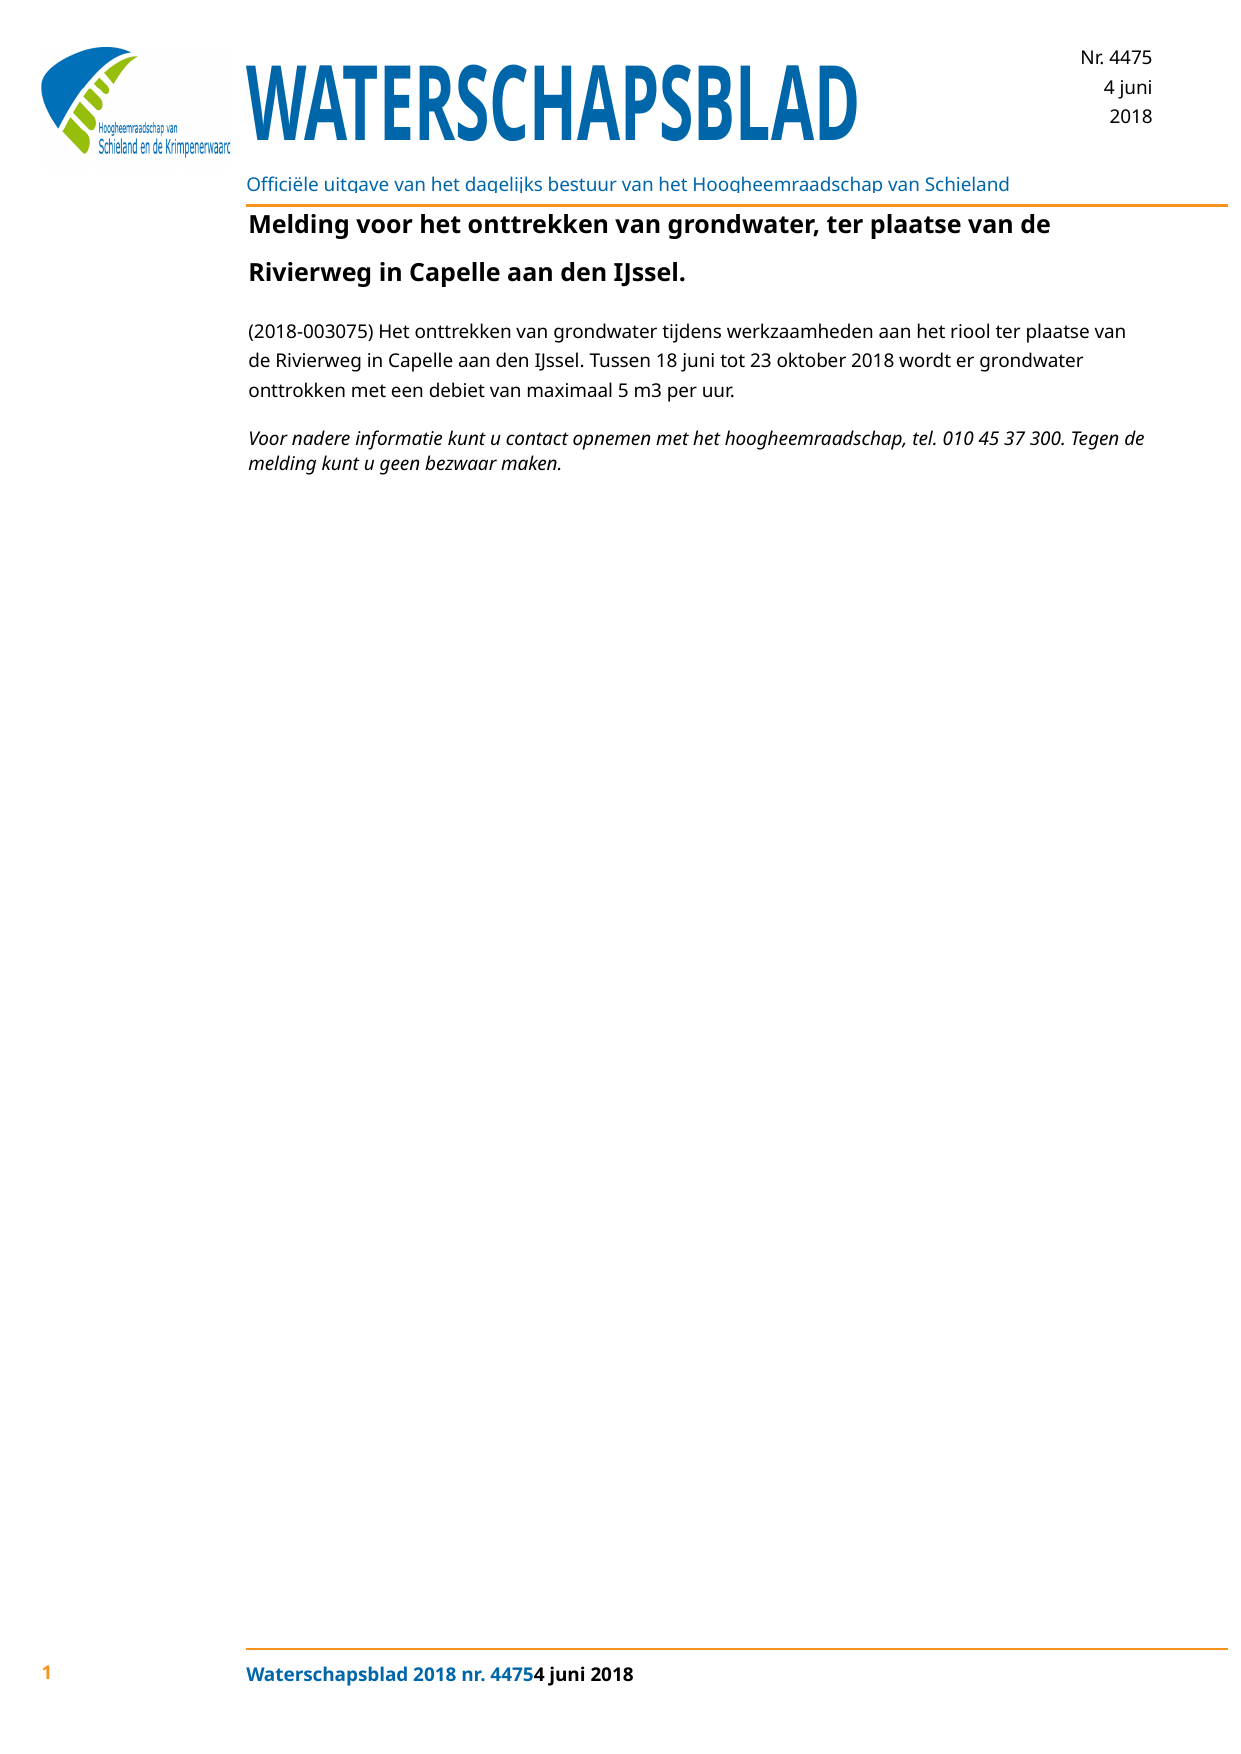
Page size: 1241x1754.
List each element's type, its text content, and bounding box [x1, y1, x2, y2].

text (2018-003075) Het onttrekken van grondwater tijdens werkzaamheden aan het riool ter plaatse van de Rivierweg in Capelle aan den IJssel. Tussen 18 juni tot 23 oktober 2018 wordt er grondwater onttrokken met een debiet van maximaal 5 m3 per uur. [248, 318, 1152, 403]
picture [41, 47, 231, 172]
text Melding voor het onttrekken van grondwater, ter plaatse van de Rivierweg in Capelle aan den IJssel. [248, 207, 1152, 288]
text Voor nadere informatie kunt u contact opnemen met het hoogheemraadschap, tel. 010 45 37 300. Tegen de melding kunt u geen bezwaar maken. [248, 425, 1152, 476]
